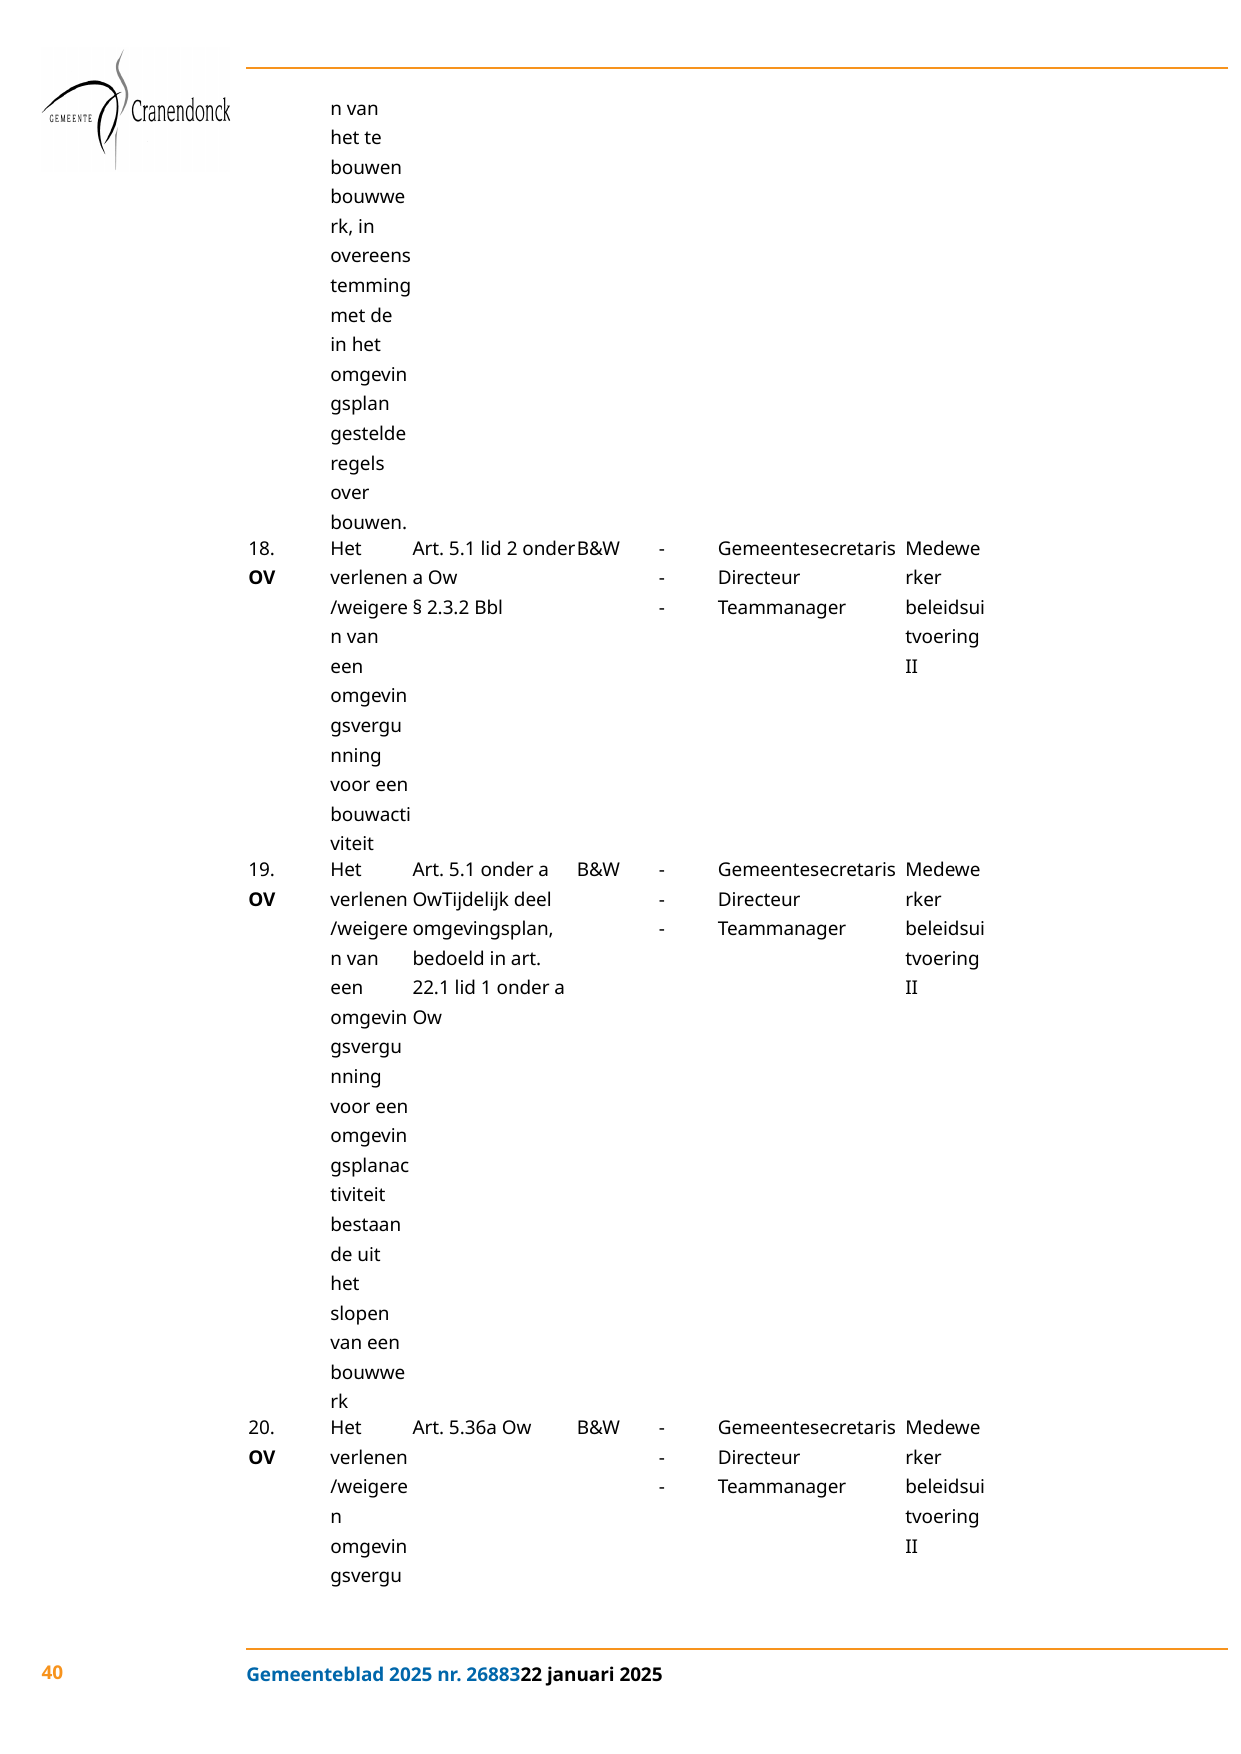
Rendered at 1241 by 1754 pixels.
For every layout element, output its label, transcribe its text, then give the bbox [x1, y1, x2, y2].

table_cell Gemeentesecretaris Directeur Teammanager [659, 856, 905, 1414]
table_cell Medewerker beleidsuitvoering II [905, 856, 987, 1414]
table_cell B&W [577, 856, 659, 1414]
table_cell n van het te bouwen bouwwerk, in overeenstemming met de in het omgevingsplan gestelde regels over bouwen. [330, 95, 412, 535]
table_cell [987, 535, 1152, 856]
picture [41, 47, 231, 172]
table_cell [987, 95, 1152, 535]
table_cell Art. 5.1 onder a OwTijdelijk deel omgevingsplan, bedoeld in art. 22.1 lid 1 onder a Ow [412, 856, 577, 1414]
table_cell Art. 5.1 lid 2 onder a Ow § 2.3.2 Bbl [412, 535, 577, 856]
table_cell 19. OV [248, 856, 330, 1414]
table_cell Medewerker beleidsuitvoering II [905, 1415, 987, 1588]
table_cell [577, 95, 659, 535]
table_cell Het verlenen/weigeren van een omgevingsvergunning voor een bouwactiviteit [330, 535, 412, 856]
table_cell Gemeentesecretaris Directeur Teammanager [659, 535, 905, 856]
table_cell [412, 95, 577, 535]
table_cell 20. OV [248, 1415, 330, 1588]
table_cell Medewerker beleidsuitvoering II [905, 535, 987, 856]
table_cell [987, 856, 1152, 1414]
table_cell Art. 5.36a Ow [412, 1415, 577, 1588]
table_cell [987, 1415, 1152, 1588]
table_cell [248, 95, 330, 535]
table_cell B&W [577, 1415, 659, 1588]
table_cell B&W [577, 535, 659, 856]
table_cell [659, 95, 905, 535]
table_cell [905, 95, 987, 535]
table_cell Gemeentesecretaris Directeur Teammanager [659, 1415, 905, 1588]
table_cell 18. OV [248, 535, 330, 856]
table_cell Het verlenen/weigeren van een omgevingsvergunning voor een omgevingsplanactiviteit bestaande uit het slopen van een bouwwerk [330, 856, 412, 1414]
table_cell Het verlenen/weigeren omgevingsvergu [330, 1415, 412, 1588]
